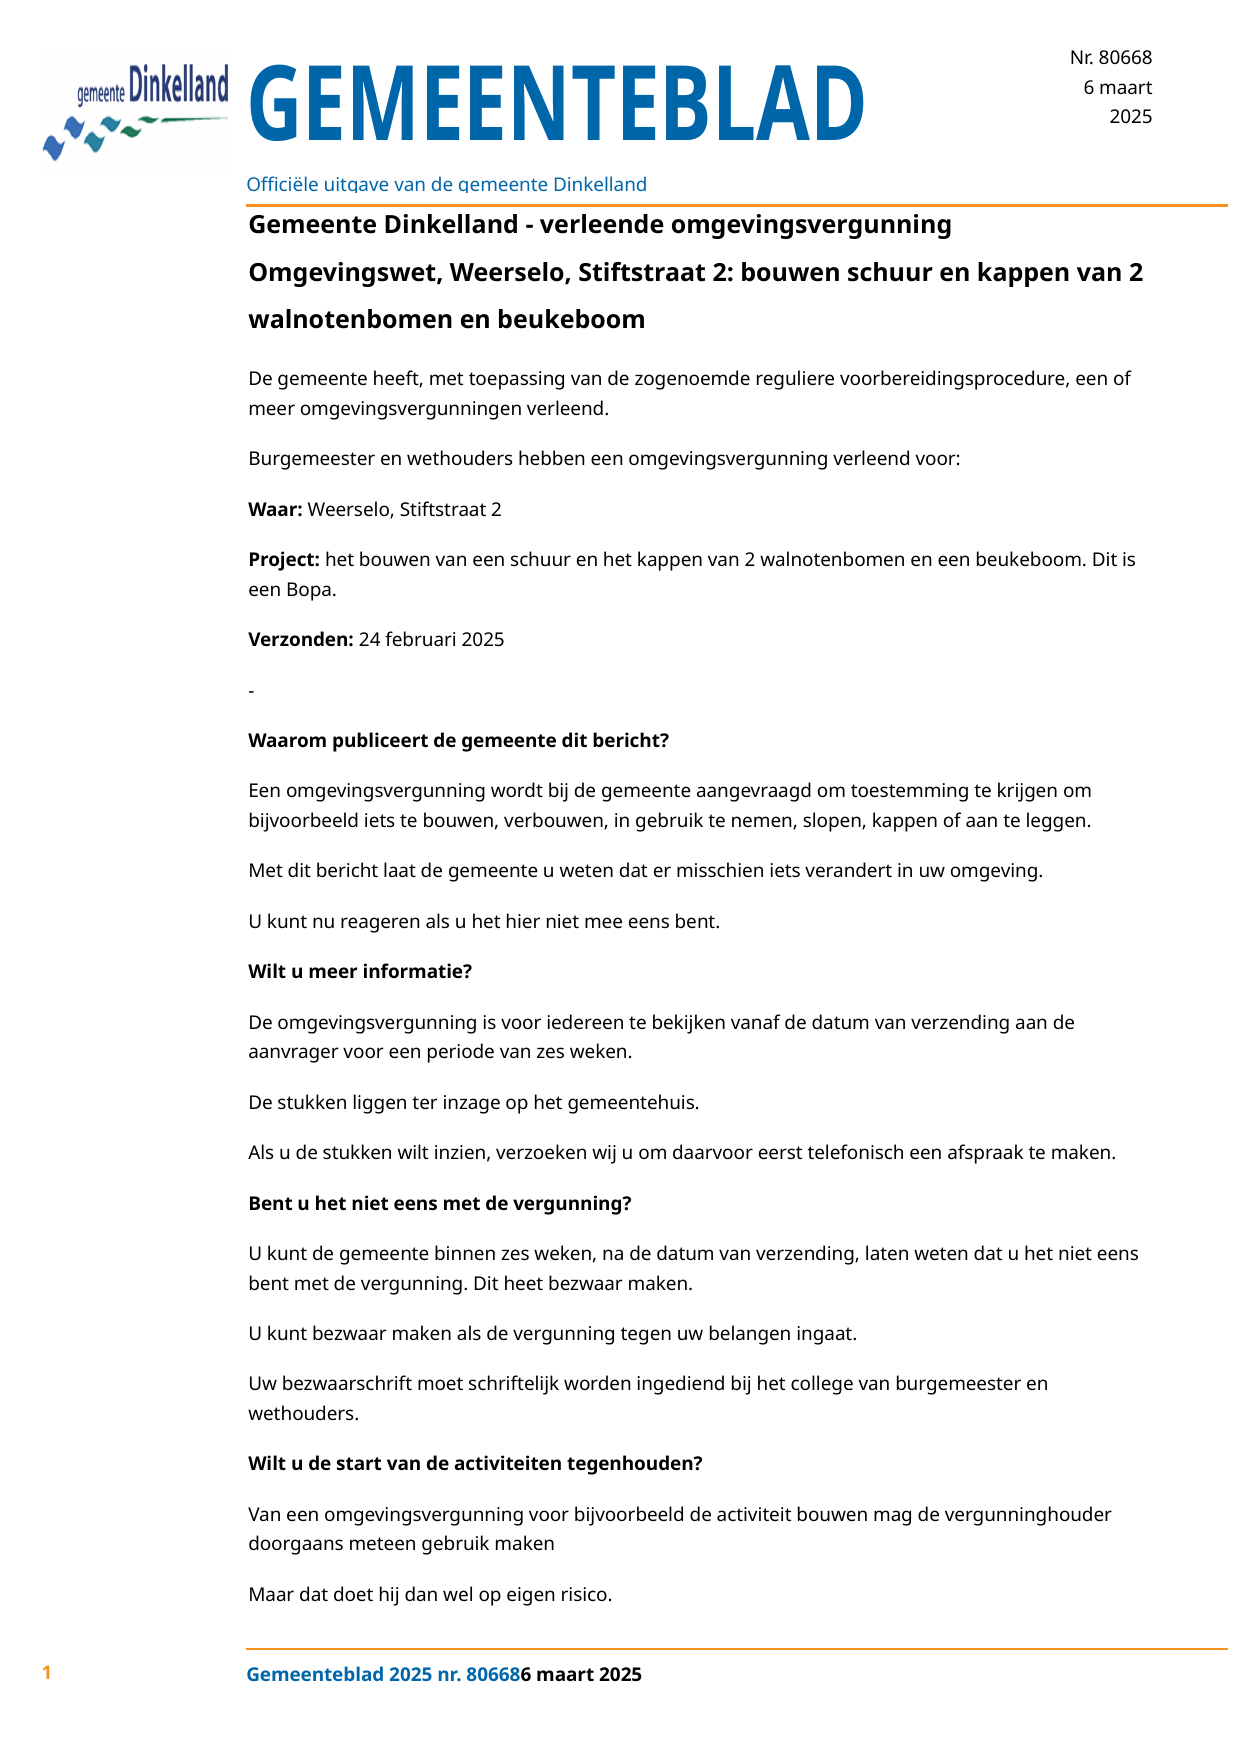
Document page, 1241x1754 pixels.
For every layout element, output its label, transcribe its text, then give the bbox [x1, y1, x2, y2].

text Bent u het niet eens met de vergunning? [248, 1190, 1152, 1215]
text Een omgevingsvergunning wordt bij de gemeente aangevraagd om toestemming te krijgen om bijvoorbeeld iets te bouwen, verbouwen, in gebruik te nemen, slopen, kappen of aan te leggen. [248, 778, 1152, 833]
text De omgevingsvergunning is voor iedereen te bekijken vanaf de datum van verzending aan de aanvrager voor een periode van zes weken. [248, 1009, 1152, 1064]
text De stukken liggen ter inzage op het gemeentehuis. [248, 1089, 1152, 1114]
text Waarom publiceert de gemeente dit bericht? [248, 727, 1152, 753]
text Verzonden: 24 februari 2025 [248, 626, 1152, 652]
text Uw bezwaarschrift moet schriftelijk worden ingediend bij het college van burgemeester en wethouders. [248, 1371, 1152, 1426]
text - [248, 677, 1152, 702]
text Van een omgevingsvergunning voor bijvoorbeeld de activiteit bouwen mag de vergunninghouder doorgaans meteen gebruik maken [248, 1501, 1152, 1556]
text Wilt u de start van de activiteiten tegenhouden? [248, 1451, 1152, 1476]
text Waar: Weerselo, Stiftstraat 2 [248, 496, 1152, 522]
text Burgemeester en wethouders hebben een omgevingsvergunning verleend voor: [248, 446, 1152, 471]
text Met dit bericht laat de gemeente u weten dat er misschien iets verandert in uw omgeving. [248, 858, 1152, 883]
text Als u de stukken wilt inzien, verzoeken wij u om daarvoor eerst telefonisch een afspraak te maken. [248, 1139, 1152, 1165]
text U kunt nu reageren als u het hier niet mee eens bent. [248, 908, 1152, 934]
text De gemeente heeft, met toepassing van de zogenoemde reguliere voorbereidingsprocedure, een of meer omgevingsvergunningen verleend. [248, 366, 1152, 421]
text U kunt bezwaar maken als de vergunning tegen uw belangen ingaat. [248, 1320, 1152, 1346]
picture [41, 47, 231, 172]
text Project: het bouwen van een schuur en het kappen van 2 walnotenbomen en een beukeboom. Dit is een Bopa. [248, 546, 1152, 602]
text Wilt u meer informatie? [248, 958, 1152, 984]
text U kunt de gemeente binnen zes weken, na de datum van verzending, laten weten dat u het niet eens bent met de vergunning. Dit heet bezwaar maken. [248, 1240, 1152, 1295]
text Maar dat doet hij dan wel op eigen risico. [248, 1581, 1152, 1607]
text Gemeente Dinkelland - verleende omgevingsvergunning Omgevingswet, Weerselo, Stiftstraat 2: bouwen schuur en kappen van 2 walnotenbomen en beukeboom [248, 207, 1152, 336]
